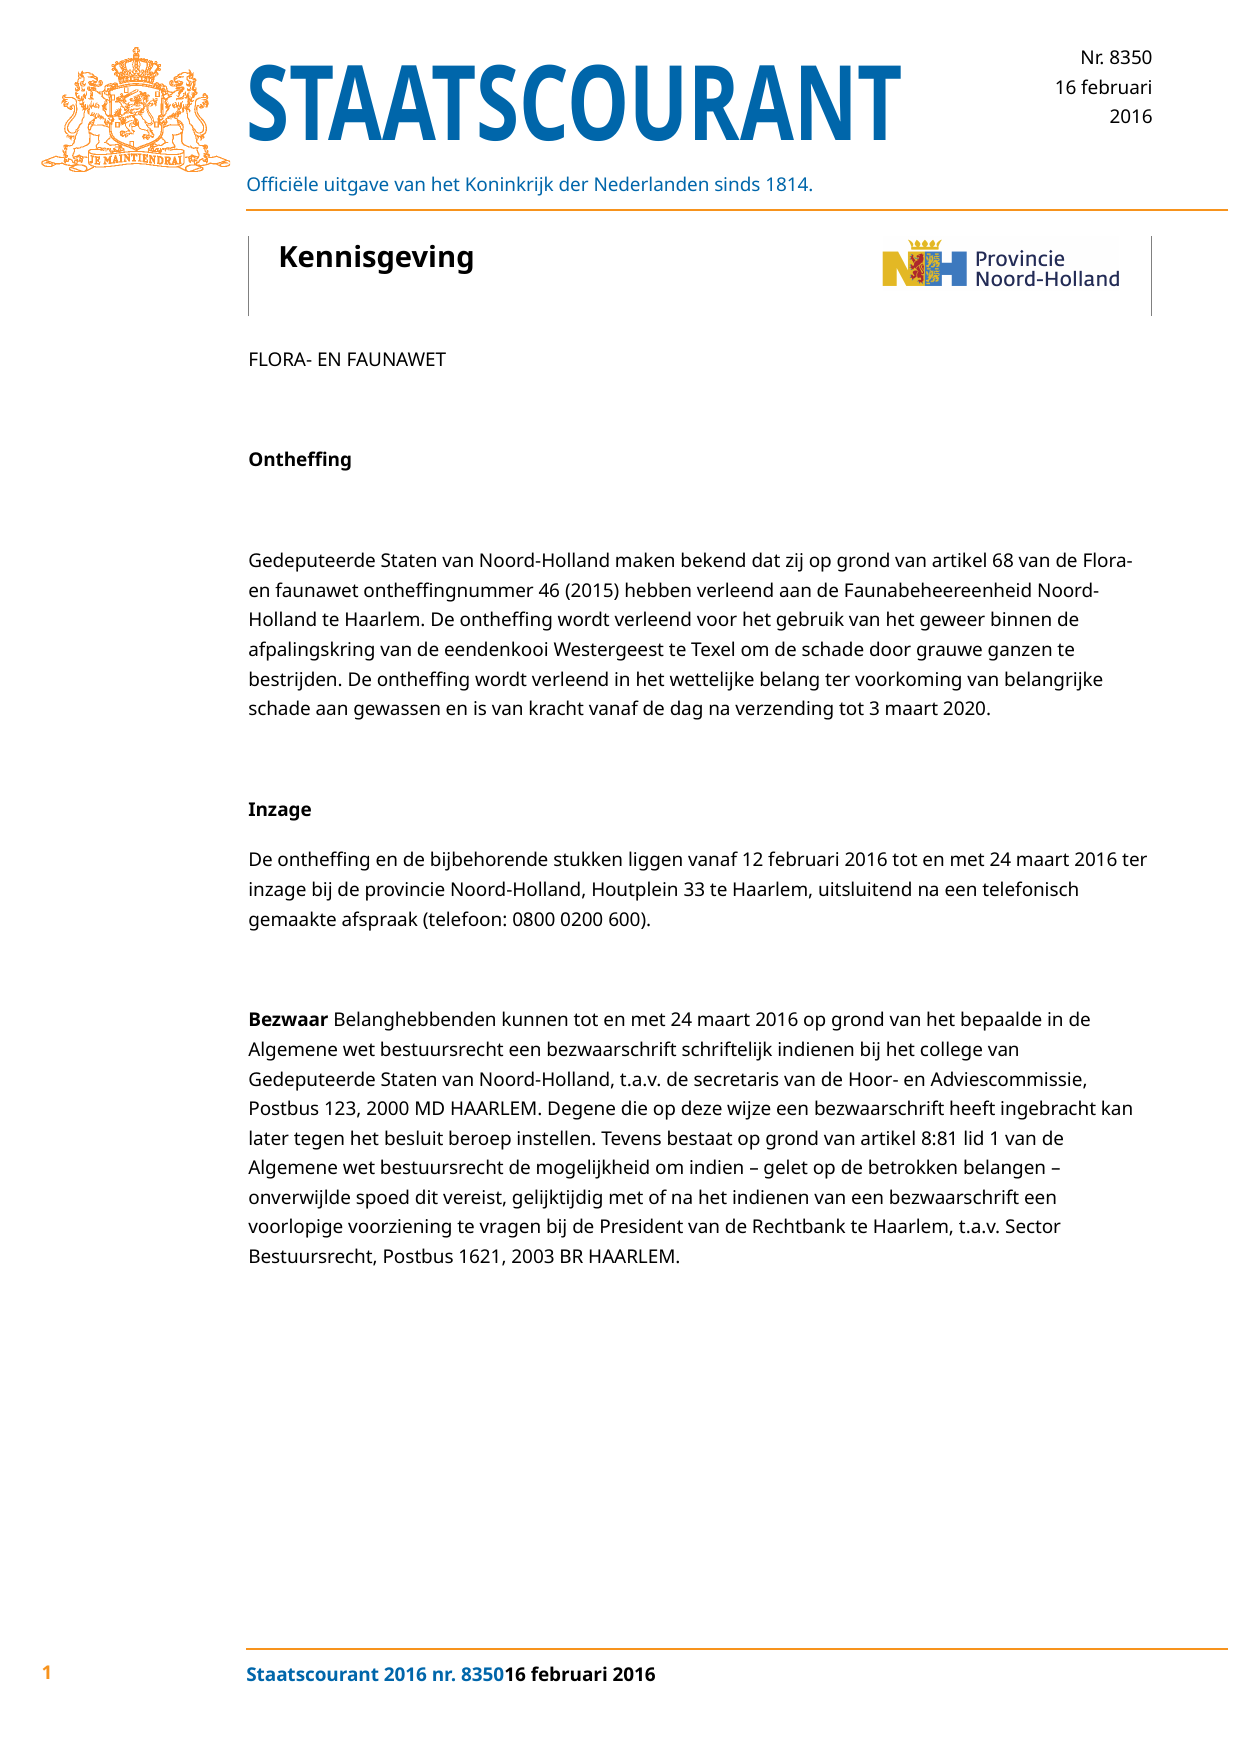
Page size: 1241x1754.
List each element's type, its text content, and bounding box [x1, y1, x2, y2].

picture [882, 236, 1119, 291]
text Gedeputeerde Staten van Noord-Holland maken bekend dat zij op grond van artikel 68 van de Flora- en faunawet ontheffingnummer 46 (2015) hebben verleend aan de Faunabeheereenheid Noord-Holland te Haarlem. De ontheffing wordt verleend voor het gebruik van het geweer binnen de afpalingskring van de eendenkooi Westergeest te Texel om de schade door grauwe ganzen te bestrijden. De ontheffing wordt verleend in het wettelijke belang ter voorkoming van belangrijke schade aan gewassen en is van kracht vanaf de dag na verzending tot 3 maart 2020. [248, 547, 1152, 721]
text De ontheffing en de bijbehorende stukken liggen vanaf 12 februari 2016 tot en met 24 maart 2016 ter inzage bij de provincie Noord-Holland, Houtplein 33 te Haarlem, uitsluitend na een telefonisch gemaakte afspraak (telefoon: 0800 0200 600). [248, 847, 1152, 932]
picture [41, 47, 231, 172]
text Inzage [248, 796, 1152, 822]
text Bezwaar Belanghebbenden kunnen tot en met 24 maart 2016 op grond van het bepaalde in de Algemene wet bestuursrecht een bezwaarschrift schriftelijk indienen bij het college van Gedeputeerde Staten van Noord-Holland, t.a.v. de secretaris van de Hoor- en Adviescommissie, Postbus 123, 2000 MD HAARLEM. Degene die op deze wijze een bezwaarschrift heeft ingebracht kan later tegen het besluit beroep instellen. Tevens bestaat op grond van artikel 8:81 lid 1 van de Algemene wet bestuursrecht de mogelijkheid om indien – gelet op de betrokken belangen – onverwijlde spoed dit vereist, gelijktijdig met of na het indienen van een bezwaarschrift een voorlopige voorziening te vragen bij de President van de Rechtbank te Haarlem, t.a.v. Sector Bestuursrecht, Postbus 1621, 2003 BR HAARLEM. [248, 1007, 1152, 1269]
table_header Kennisgeving [249, 236, 850, 316]
text FLORA- EN FAUNAWET [248, 346, 1152, 372]
table_header [850, 236, 1151, 316]
text Ontheffing [248, 447, 1152, 472]
